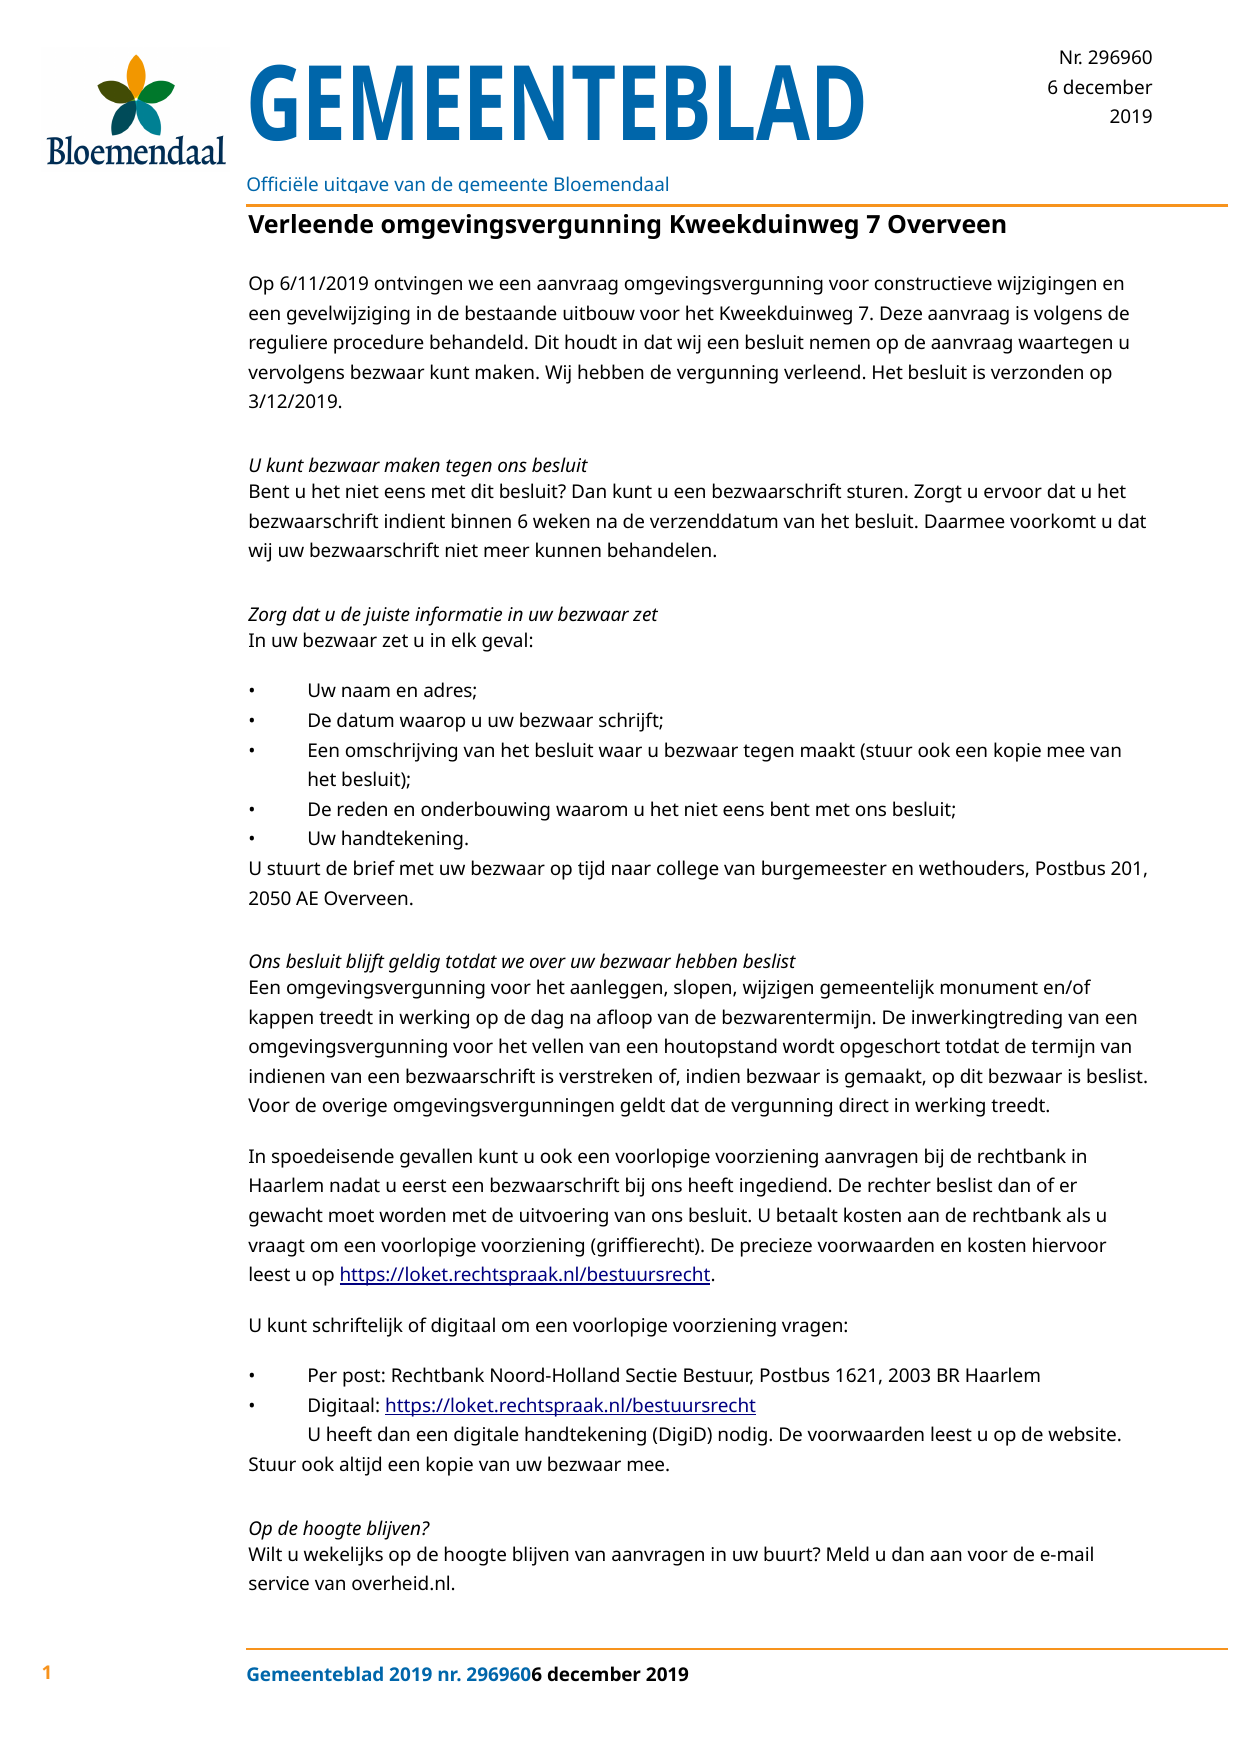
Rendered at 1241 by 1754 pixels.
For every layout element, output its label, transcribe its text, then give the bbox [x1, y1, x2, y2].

text Een omgevingsvergunning voor het aanleggen, slopen, wijzigen gemeentelijk monument en/of kappen treedt in werking op de dag na afloop van de bezwarentermijn. De inwerkingtreding van een omgevingsvergunning voor het vellen van een houtopstand wordt opgeschort totdat de termijn van indienen van een bezwaarschrift is verstreken of, indien bezwaar is gemaakt, op dit bezwaar is beslist. Voor de overige omgevingsvergunningen geldt dat de vergunning direct in werking treedt. [248, 974, 1152, 1118]
list Uw handtekening. [248, 826, 1152, 851]
text In spoedeisende gevallen kunt u ook een voorlopige voorziening aanvragen bij de rechtbank in Haarlem nadat u eerst een bezwaarschrift bij ons heeft ingediend. De rechter beslist dan of er gewacht moet worden met de uitvoering van ons besluit. U betaalt kosten aan de rechtbank als u vraagt om een voorlopige voorziening (griffierecht). De precieze voorwaarden en kosten hiervoor leest u op https://loket.rechtspraak.nl/bestuursrecht. [248, 1143, 1152, 1287]
list Per post: Rechtbank Noord-Holland Sectie Bestuur, Postbus 1621, 2003 BR Haarlem [248, 1362, 1152, 1388]
list U heeft dan een digitale handtekening (DigiD) nodig. De voorwaarden leest u op de website. [248, 1421, 1152, 1447]
text Stuur ook altijd een kopie van uw bezwaar mee. [248, 1451, 1152, 1477]
text Ons besluit blijft geldig totdat we over uw bezwaar hebben beslist [248, 949, 1152, 974]
text U stuurt de brief met uw bezwaar op tijd naar college van burgemeester en wethouders, Postbus 201, 2050 AE Overveen. [248, 855, 1152, 910]
text Zorg dat u de juiste informatie in uw bezwaar zet [248, 601, 1152, 627]
text U kunt schriftelijk of digitaal om een voorlopige voorziening vragen: [248, 1312, 1152, 1338]
text U kunt bezwaar maken tegen ons besluit [248, 453, 1152, 478]
text Wilt u wekelijks op de hoogte blijven van aanvragen in uw buurt? Meld u dan aan voor de e-mail service van overheid.nl. [248, 1541, 1152, 1596]
list De reden en onderbouwing waarom u het niet eens bent met ons besluit; [248, 796, 1152, 822]
text In uw bezwaar zet u in elk geval: [248, 627, 1152, 653]
list De datum waarop u uw bezwaar schrijft; [248, 707, 1152, 733]
text Op de hoogte blijven? [248, 1515, 1152, 1541]
picture [41, 47, 231, 172]
list Uw naam en adres; [248, 678, 1152, 703]
list Een omschrijving van het besluit waar u bezwaar tegen maakt (stuur ook een kopie mee van het besluit); [248, 737, 1152, 792]
text Verleende omgevingsvergunning Kweekduinweg 7 Overveen [248, 207, 1152, 241]
list Digitaal: https://loket.rechtspraak.nl/bestuursrecht [248, 1392, 1152, 1418]
text Op 6/11/2019 ontvingen we een aanvraag omgevingsvergunning voor constructieve wijzigingen en een gevelwijziging in de bestaande uitbouw voor het Kweekduinweg 7. Deze aanvraag is volgens de reguliere procedure behandeld. Dit houdt in dat wij een besluit nemen op de aanvraag waartegen u vervolgens bezwaar kunt maken. Wij hebben de vergunning verleend. Het besluit is verzonden op 3/12/2019. [248, 270, 1152, 414]
text Bent u het niet eens met dit besluit? Dan kunt u een bezwaarschrift sturen. Zorgt u ervoor dat u het bezwaarschrift indient binnen 6 weken na de verzenddatum van het besluit. Daarmee voorkomt u dat wij uw bezwaarschrift niet meer kunnen behandelen. [248, 478, 1152, 563]
